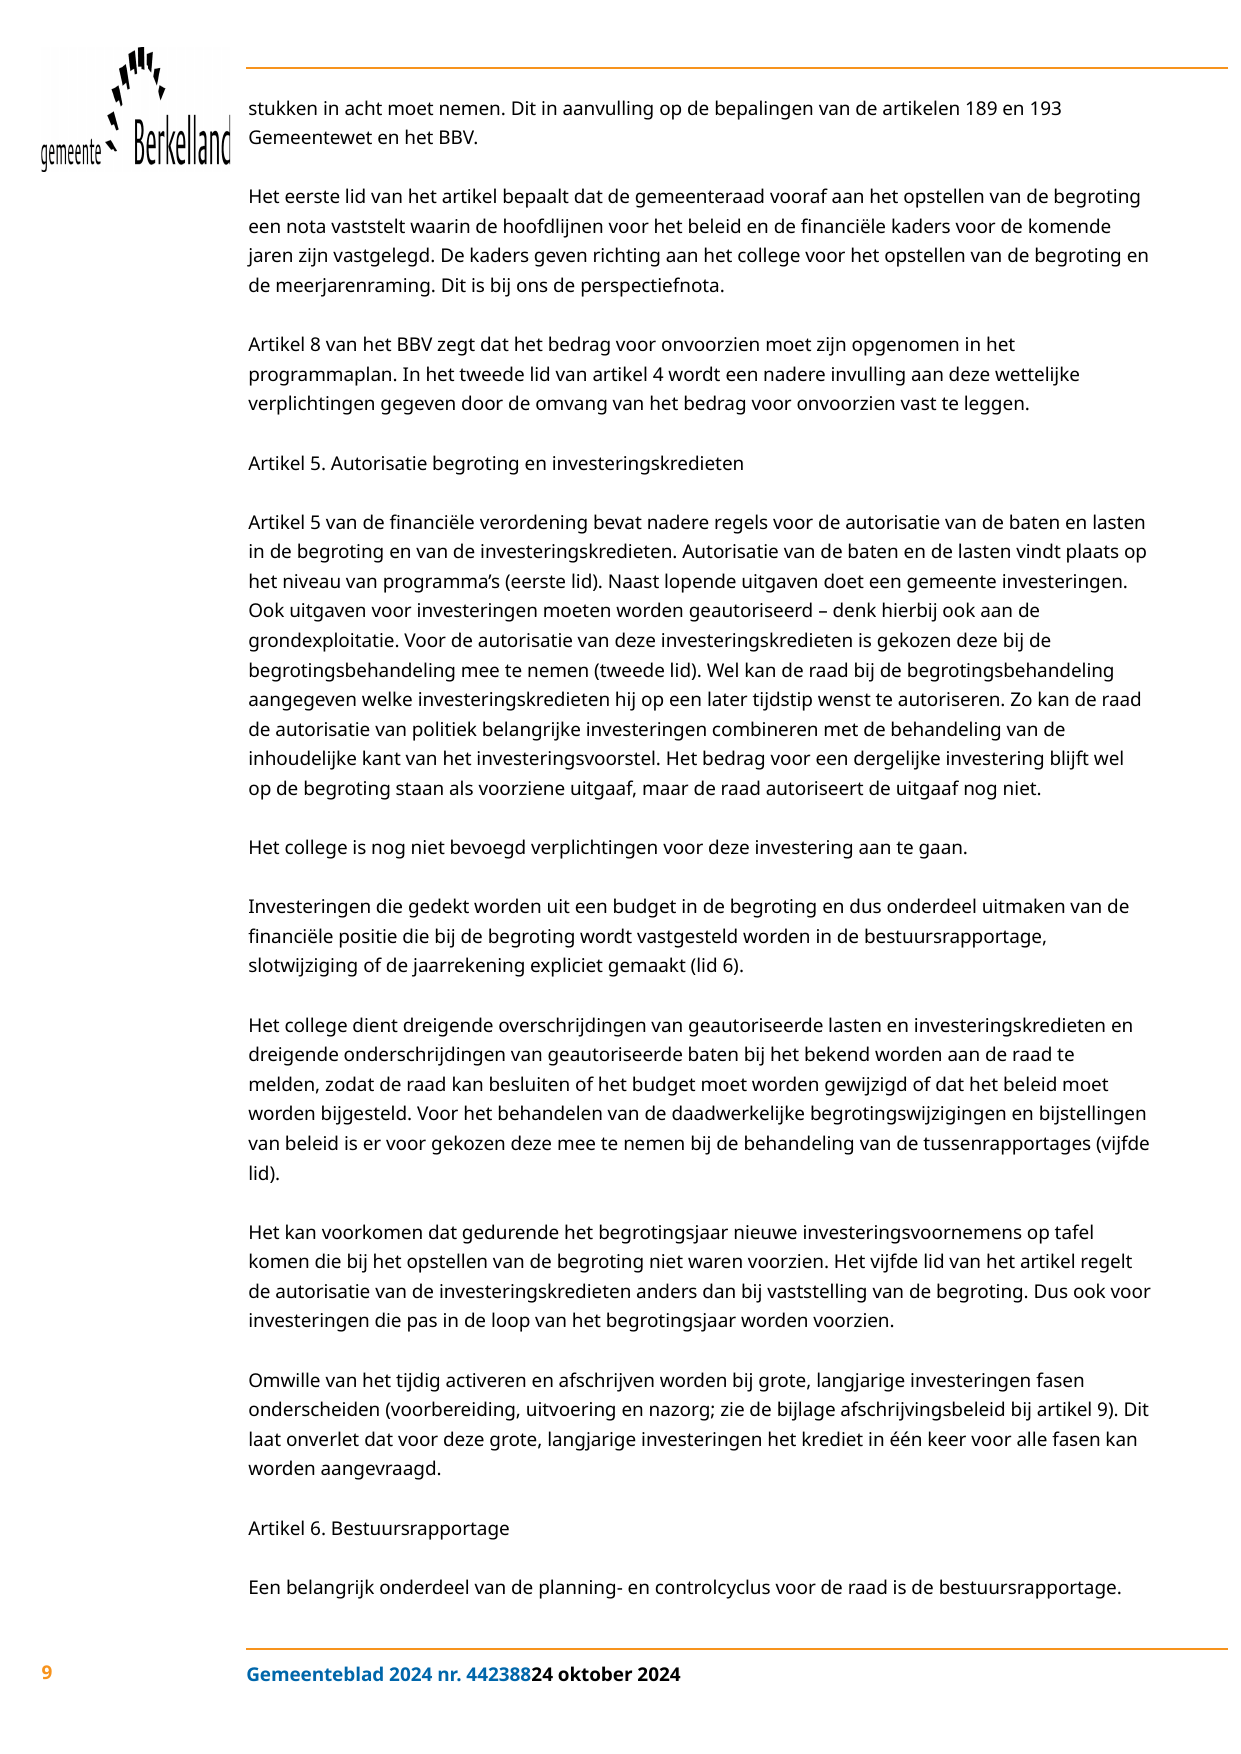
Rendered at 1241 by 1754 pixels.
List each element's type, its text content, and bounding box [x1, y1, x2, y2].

text Omwille van het tijdig activeren en afschrijven worden bij grote, langjarige investeringen fasen onderscheiden (voorbereiding, uitvoering en nazorg; zie de bijlage afschrijvingsbeleid bij artikel 9). Dit laat onverlet dat voor deze grote, langjarige investeringen het krediet in één keer voor alle fasen kan worden aangevraagd. [248, 1367, 1152, 1481]
text Het college dient dreigende overschrijdingen van geautoriseerde lasten en investeringskredieten en dreigende onderschrijdingen van geautoriseerde baten bij het bekend worden aan de raad te melden, zodat de raad kan besluiten of het budget moet worden gewijzigd of dat het beleid moet worden bijgesteld. Voor het behandelen van de daadwerkelijke begrotingswijzigingen en bijstellingen van beleid is er voor gekozen deze mee te nemen bij de behandeling van de tussenrapportages (vijfde lid). [248, 1012, 1152, 1186]
text Investeringen die gedekt worden uit een budget in de begroting en dus onderdeel uitmaken van de financiële positie die bij de begroting wordt vastgesteld worden in de bestuursrapportage, slotwijziging of de jaarrekening expliciet gemaakt (lid 6). [248, 893, 1152, 978]
text Het eerste lid van het artikel bepaalt dat de gemeenteraad vooraf aan het opstellen van de begroting een nota vaststelt waarin de hoofdlijnen voor het beleid en de financiële kaders voor de komende jaren zijn vastgelegd. De kaders geven richting aan het college voor het opstellen van de begroting en de meerjarenraming. Dit is bij ons de perspectiefnota. [248, 183, 1152, 298]
text stukken in acht moet nemen. Dit in aanvulling op de bepalingen van de artikelen 189 en 193 Gemeentewet en het BBV. [248, 95, 1152, 150]
text Een belangrijk onderdeel van de planning- en controlcyclus voor de raad is de bestuursrapportage. [248, 1574, 1152, 1600]
text Artikel 6. Bestuursrapportage [248, 1515, 1152, 1541]
text Artikel 5 van de financiële verordening bevat nadere regels voor de autorisatie van de baten en lasten in de begroting en van de investeringskredieten. Autorisatie van de baten en de lasten vindt plaats op het niveau van programma’s (eerste lid). Naast lopende uitgaven doet een gemeente investeringen. Ook uitgaven voor investeringen moeten worden geautoriseerd – denk hierbij ook aan de grondexploitatie. Voor de autorisatie van deze investeringskredieten is gekozen deze bij de begrotingsbehandeling mee te nemen (tweede lid). Wel kan de raad bij de begrotingsbehandeling aangegeven welke investeringskredieten hij op een later tijdstip wenst te autoriseren. Zo kan de raad de autorisatie van politiek belangrijke investeringen combineren met de behandeling van de inhoudelijke kant van het investeringsvoorstel. Het bedrag voor een dergelijke investering blijft wel op de begroting staan als voorziene uitgaaf, maar de raad autoriseert de uitgaaf nog niet. [248, 509, 1152, 801]
text Artikel 5. Autorisatie begroting en investeringskredieten [248, 450, 1152, 476]
text Artikel 8 van het BBV zegt dat het bedrag voor onvoorzien moet zijn opgenomen in het programmaplan. In het tweede lid van artikel 4 wordt een nadere invulling aan deze wettelijke verplichtingen gegeven door de omvang van het bedrag voor onvoorzien vast te leggen. [248, 331, 1152, 416]
picture [41, 47, 231, 172]
text Het college is nog niet bevoegd verplichtingen voor deze investering aan te gaan. [248, 834, 1152, 860]
text Het kan voorkomen dat gedurende het begrotingsjaar nieuwe investeringsvoornemens op tafel komen die bij het opstellen van de begroting niet waren voorzien. Het vijfde lid van het artikel regelt de autorisatie van de investeringskredieten anders dan bij vaststelling van de begroting. Dus ook voor investeringen die pas in de loop van het begrotingsjaar worden voorzien. [248, 1219, 1152, 1333]
